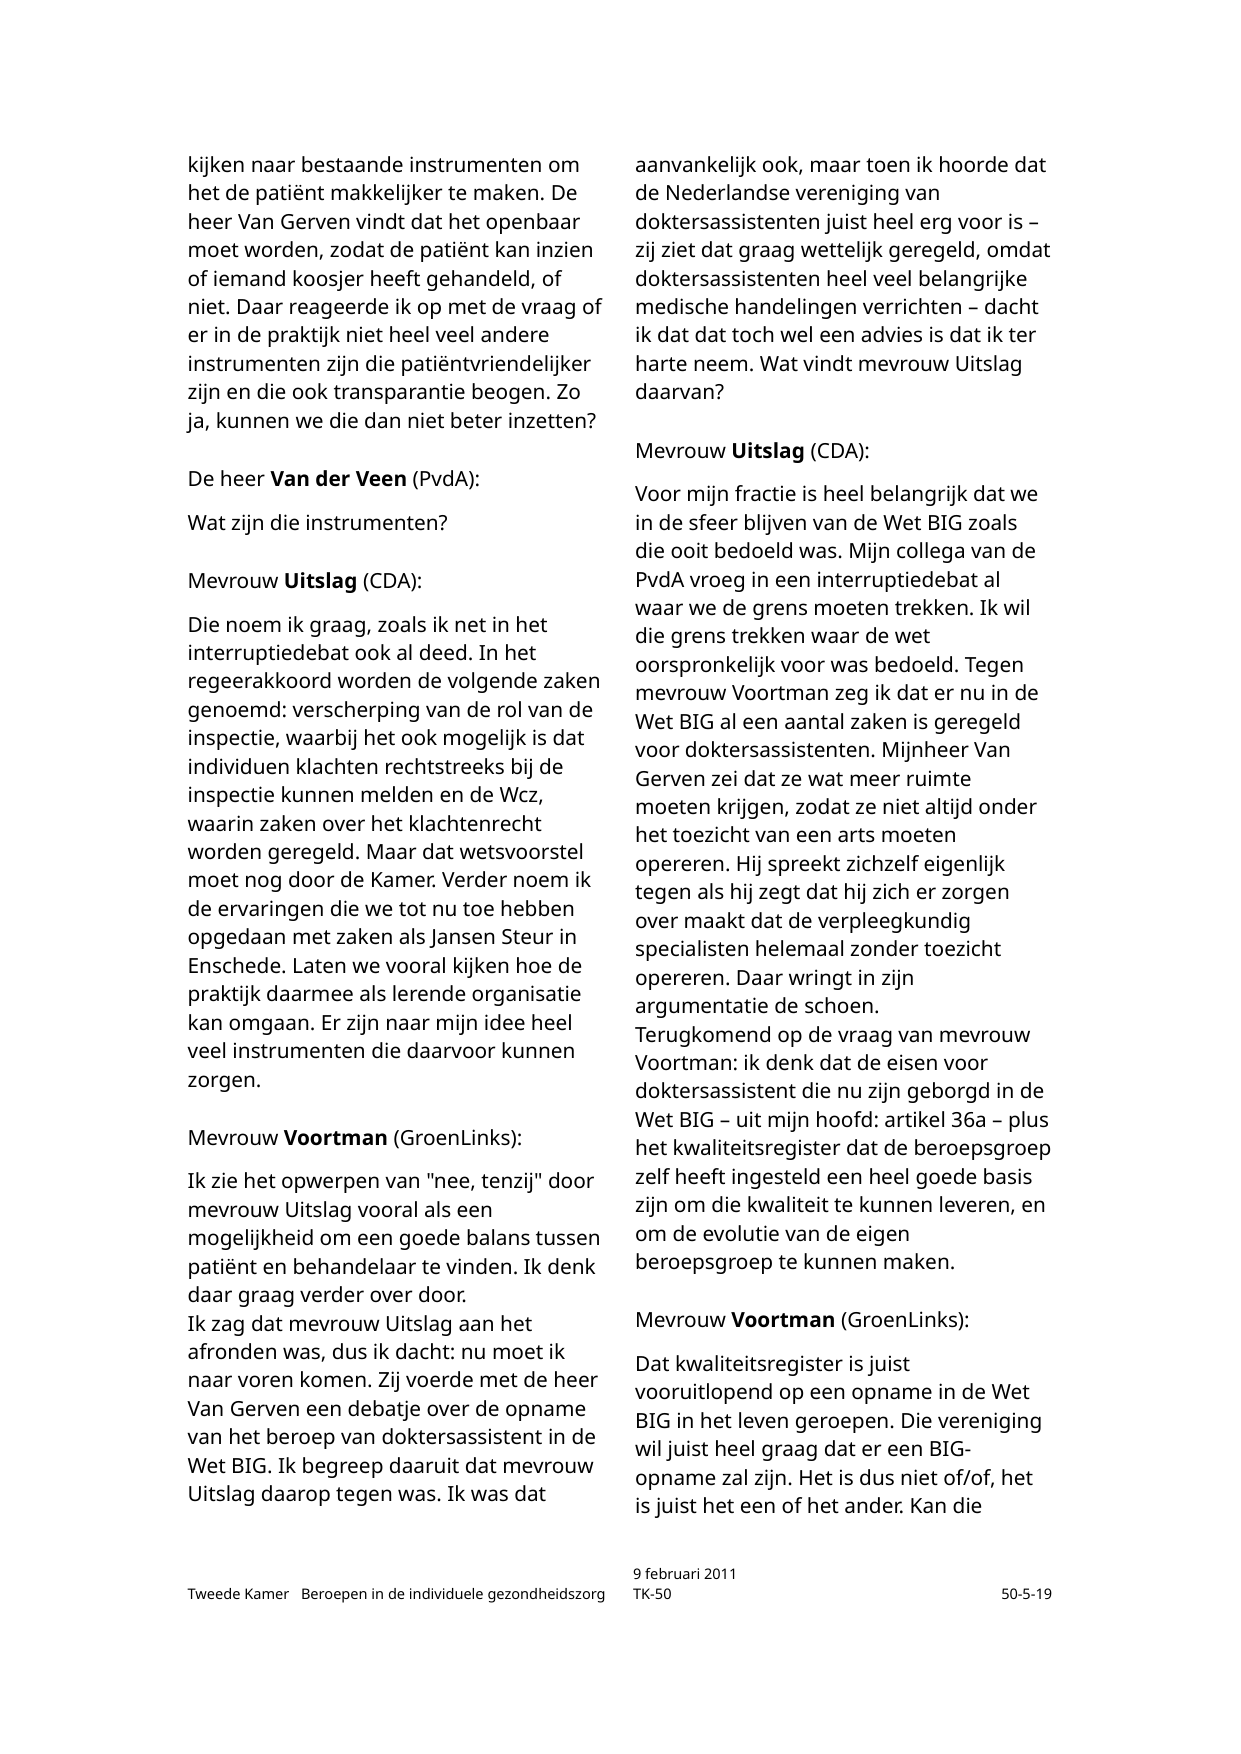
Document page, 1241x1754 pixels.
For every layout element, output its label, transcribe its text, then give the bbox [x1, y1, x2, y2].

text Wat zijn die instrumenten? [187, 508, 605, 536]
text Mevrouw Uitslag (CDA): [187, 566, 605, 595]
text aanvankelijk ook, maar toen ik hoorde dat de Nederlandse vereniging van doktersassistenten juist heel erg voor is – zij ziet dat graag wettelijk geregeld, omdat doktersassistenten heel veel belangrijke medische handelingen verrichten – dacht ik dat dat toch wel een advies is dat ik ter harte neem. Wat vindt mevrouw Uitslag daarvan? [635, 150, 1053, 406]
text Ik zie het opwerpen van "nee, tenzij" door mevrouw Uitslag vooral als een mogelijkheid om een goede balans tussen patiënt en behandelaar te vinden. Ik denk daar graag verder over door. [187, 1167, 605, 1309]
text Voor mijn fractie is heel belangrijk dat we in de sfeer blijven van de Wet BIG zoals die ooit bedoeld was. Mijn collega van de PvdA vroeg in een interruptiedebat al waar we de grens moeten trekken. Ik wil die grens trekken waar de wet oorspronkelijk voor was bedoeld. Tegen mevrouw Voortman zeg ik dat er nu in de Wet BIG al een aantal zaken is geregeld voor doktersassistenten. Mijnheer Van Gerven zei dat ze wat meer ruimte moeten krijgen, zodat ze niet altijd onder het toezicht van een arts moeten opereren. Hij spreekt zichzelf eigenlijk tegen als hij zegt dat hij zich er zorgen over maakt dat de verpleegkundig specialisten helemaal zonder toezicht opereren. Daar wringt in zijn argumentatie de schoen. [635, 479, 1053, 1020]
text Terugkomend op de vraag van mevrouw Voortman: ik denk dat de eisen voor doktersassistent die nu zijn geborgd in de Wet BIG – uit mijn hoofd: artikel 36a – plus het kwaliteitsregister dat de beroepsgroep zelf heeft ingesteld een heel goede basis zijn om die kwaliteit te kunnen leveren, en om de evolutie van de eigen beroepsgroep te kunnen maken. [635, 1020, 1053, 1276]
text Mevrouw Voortman (GroenLinks): [635, 1306, 1053, 1334]
text Ik zag dat mevrouw Uitslag aan het afronden was, dus ik dacht: nu moet ik naar voren komen. Zij voerde met de heer Van Gerven een debatje over de opname van het beroep van doktersassistent in de Wet BIG. Ik begreep daaruit dat mevrouw Uitslag daarop tegen was. Ik was dat [187, 1309, 605, 1508]
text De heer Van der Veen (PvdA): [187, 464, 605, 493]
text kijken naar bestaande instrumenten om het de patiënt makkelijker te maken. De heer Van Gerven vindt dat het openbaar moet worden, zodat de patiënt kan inzien of iemand koosjer heeft gehandeld, of niet. Daar reageerde ik op met de vraag of er in de praktijk niet heel veel andere instrumenten zijn die patiëntvriendelijker zijn en die ook transparantie beogen. Zo ja, kunnen we die dan niet beter inzetten? [187, 150, 605, 434]
text Mevrouw Voortman (GroenLinks): [187, 1123, 605, 1152]
text Mevrouw Uitslag (CDA): [635, 436, 1053, 464]
text Dat kwaliteitsregister is juist vooruitlopend op een opname in de Wet BIG in het leven geroepen. Die vereniging wil juist heel graag dat er een BIG-opname zal zijn. Het is dus niet of/of, het is juist het een of het ander. Kan die [635, 1349, 1053, 1520]
text Die noem ik graag, zoals ik net in het interruptiedebat ook al deed. In het regeerakkoord worden de volgende zaken genoemd: verscherping van de rol van de inspectie, waarbij het ook mogelijk is dat individuen klachten rechtstreeks bij de inspectie kunnen melden en de Wcz, waarin zaken over het klachtenrecht worden geregeld. Maar dat wetsvoorstel moet nog door de Kamer. Verder noem ik de ervaringen die we tot nu toe hebben opgedaan met zaken als Jansen Steur in Enschede. Laten we vooral kijken hoe de praktijk daarmee als lerende organisatie kan omgaan. Er zijn naar mijn idee heel veel instrumenten die daarvoor kunnen zorgen. [187, 610, 605, 1093]
